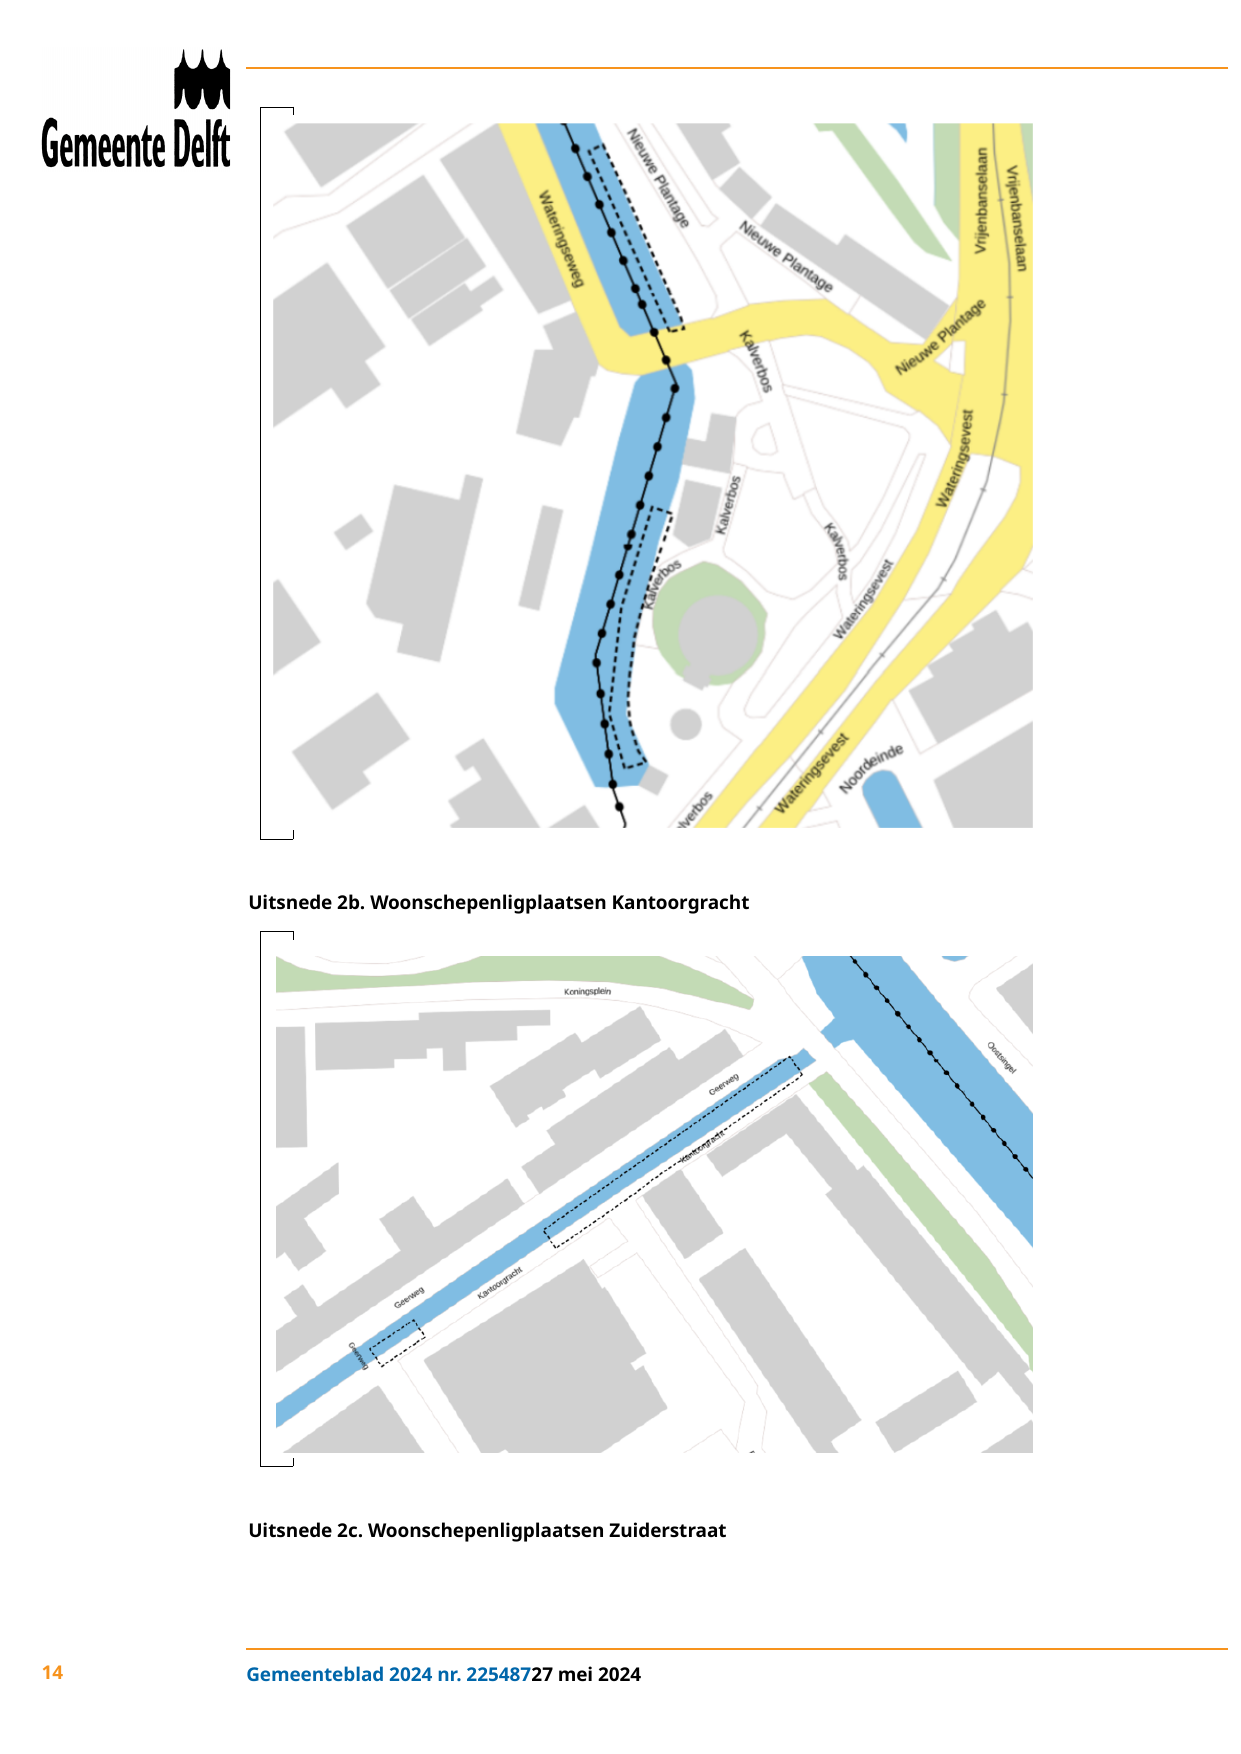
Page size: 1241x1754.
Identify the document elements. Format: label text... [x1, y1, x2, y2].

text Uitsnede 2c. Woonschepenligplaatsen Zuiderstraat [248, 1517, 1152, 1543]
text Uitsnede 2b. Woonschepenligplaatsen Kantoorgracht [248, 889, 1152, 915]
picture [268, 940, 1036, 1458]
picture [268, 115, 1036, 830]
picture [41, 47, 231, 172]
